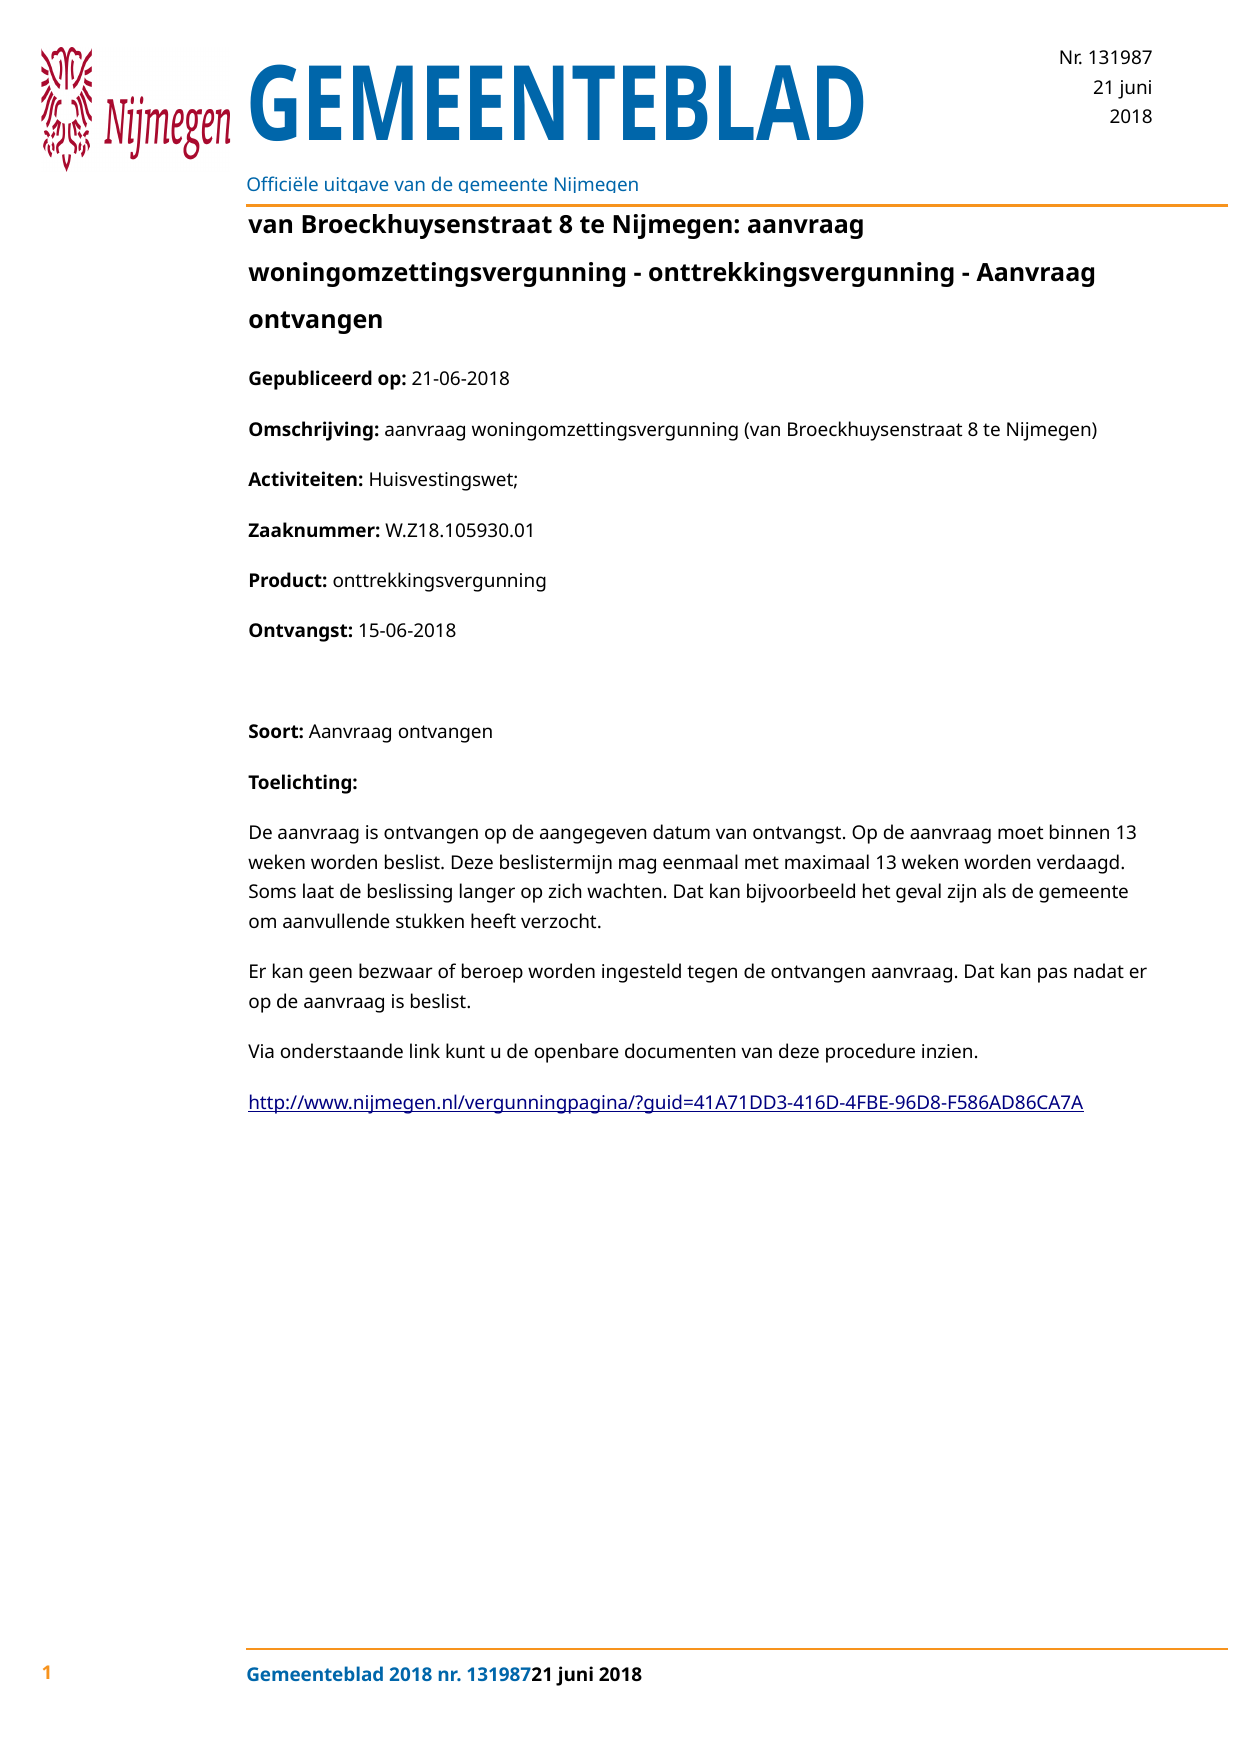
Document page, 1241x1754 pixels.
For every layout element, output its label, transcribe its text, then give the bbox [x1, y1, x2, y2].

text Via onderstaande link kunt u de openbare documenten van deze procedure inzien. [248, 1038, 1152, 1064]
text Toelichting: [248, 769, 1152, 794]
text van Broeckhuysenstraat 8 te Nijmegen: aanvraag woningomzettingsvergunning - onttrekkingsvergunning - Aanvraag ontvangen [248, 207, 1152, 336]
text Soort: Aanvraag ontvangen [248, 718, 1152, 744]
text Activiteiten: Huisvestingswet; [248, 466, 1152, 492]
text http://www.nijmegen.nl/vergunningpagina/?guid=41A71DD3-416D-4FBE-96D8-F586AD86CA7A [248, 1089, 1152, 1114]
text Product: onttrekkingsvergunning [248, 567, 1152, 593]
text Zaaknummer: W.Z18.105930.01 [248, 517, 1152, 542]
text Ontvangst: 15-06-2018 [248, 618, 1152, 643]
picture [41, 47, 231, 172]
text Gepubliceerd op: 21-06-2018 [248, 366, 1152, 391]
text Er kan geen bezwaar of beroep worden ingesteld tegen de ontvangen aanvraag. Dat kan pas nadat er op de aanvraag is beslist. [248, 958, 1152, 1014]
text Omschrijving: aanvraag woningomzettingsvergunning (van Broeckhuysenstraat 8 te Nijmegen) [248, 416, 1152, 442]
text De aanvraag is ontvangen op de aangegeven datum van ontvangst. Op de aanvraag moet binnen 13 weken worden beslist. Deze beslistermijn mag eenmaal met maximaal 13 weken worden verdaagd. Soms laat de beslissing langer op zich wachten. Dat kan bijvoorbeeld het geval zijn als de gemeente om aanvullende stukken heeft verzocht. [248, 819, 1152, 934]
